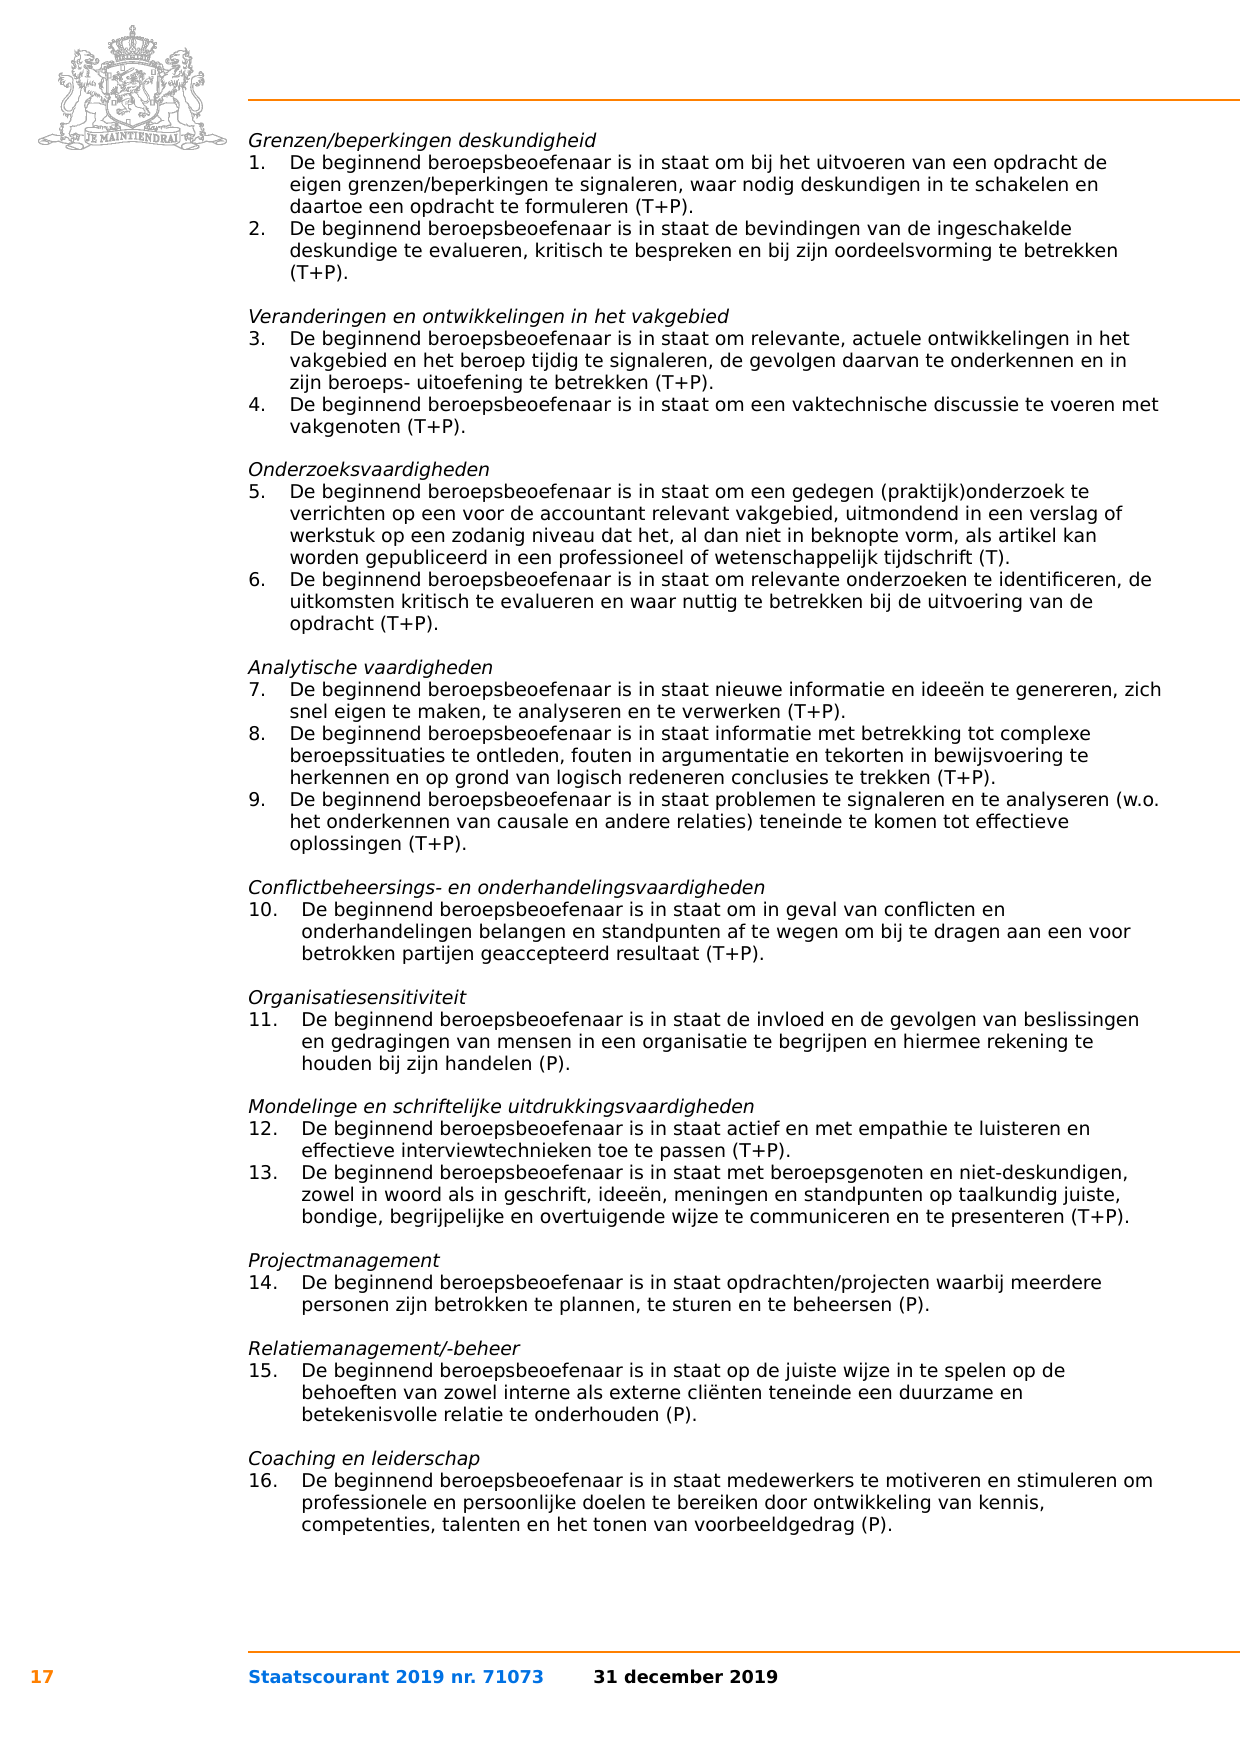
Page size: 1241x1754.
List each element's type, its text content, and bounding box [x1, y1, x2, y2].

text 2. De beginnend beroepsbeoefenaar is in staat de bevindingen van de ingeschakelde deskundige te evalueren, kritisch te bespreken en bij zijn oordeelsvorming te betrekken (T+P). [248, 218, 1163, 284]
subtitle Grenzen/beperkingen deskundigheid [248, 130, 1163, 152]
text 7. De beginnend beroepsbeoefenaar is in staat nieuwe informatie en ideeën te genereren, zich snel eigen te maken, te analyseren en te verwerken (T+P). [248, 679, 1163, 723]
subtitle Veranderingen en ontwikkelingen in het vakgebied [248, 306, 1163, 328]
text 4. De beginnend beroepsbeoefenaar is in staat om een vaktechnische discussie te voeren met vakgenoten (T+P). [248, 393, 1163, 437]
subtitle Relatiemanagement/-beheer [248, 1338, 1163, 1360]
text 8. De beginnend beroepsbeoefenaar is in staat informatie met betrekking tot complexe beroepssituaties te ontleden, fouten in argumentatie en tekorten in bewijsvoering te herkennen en op grond van logisch redeneren conclusies te trekken (T+P). [248, 723, 1163, 789]
text 9. De beginnend beroepsbeoefenaar is in staat problemen te signaleren en te analyseren (w.o. het onderkennen van causale en andere relaties) teneinde te komen tot effectieve oplossingen (T+P). [248, 789, 1163, 855]
subtitle Conflictbeheersings- en onderhandelingsvaardigheden [248, 877, 1163, 899]
text 5. De beginnend beroepsbeoefenaar is in staat om een gedegen (praktijk)onderzoek te verrichten op een voor de accountant relevant vakgebied, uitmondend in een verslag of werkstuk op een zodanig niveau dat het, al dan niet in beknopte vorm, als artikel kan worden gepubliceerd in een professioneel of wetenschappelijk tijdschrift (T). [248, 481, 1163, 569]
subtitle Mondelinge en schriftelijke uitdrukkingsvaardigheden [248, 1096, 1163, 1118]
text 13. De beginnend beroepsbeoefenaar is in staat met beroepsgenoten en niet-deskundigen, zowel in woord als in geschrift, ideeën, meningen en standpunten op taalkundig juiste, bondige, begrijpelijke en overtuigende wijze te communiceren en te presenteren (T+P). [248, 1162, 1163, 1228]
text 10. De beginnend beroepsbeoefenaar is in staat om in geval van conflicten en onderhandelingen belangen en standpunten af te wegen om bij te dragen aan een voor betrokken partijen geaccepteerd resultaat (T+P). [248, 899, 1163, 965]
subtitle Projectmanagement [248, 1250, 1163, 1272]
text 16. De beginnend beroepsbeoefenaar is in staat medewerkers te motiveren en stimuleren om professionele en persoonlijke doelen te bereiken door ontwikkeling van kennis, competenties, talenten en het tonen van voorbeeldgedrag (P). [248, 1470, 1163, 1536]
text 11. De beginnend beroepsbeoefenaar is in staat de invloed en de gevolgen van beslissingen en gedragingen van mensen in een organisatie te begrijpen en hiermee rekening te houden bij zijn handelen (P). [248, 1008, 1163, 1074]
text 6. De beginnend beroepsbeoefenaar is in staat om relevante onderzoeken te identificeren, de uitkomsten kritisch te evalueren en waar nuttig te betrekken bij de uitvoering van de opdracht (T+P). [248, 569, 1163, 635]
text 3. De beginnend beroepsbeoefenaar is in staat om relevante, actuele ontwikkelingen in het vakgebied en het beroep tijdig te signaleren, de gevolgen daarvan te onderkennen en in zijn beroeps- uitoefening te betrekken (T+P). [248, 328, 1163, 393]
text 14. De beginnend beroepsbeoefenaar is in staat opdrachten/projecten waarbij meerdere personen zijn betrokken te plannen, te sturen en te beheersen (P). [248, 1272, 1163, 1316]
subtitle Organisatiesensitiviteit [248, 987, 1163, 1008]
text 1. De beginnend beroepsbeoefenaar is in staat om bij het uitvoeren van een opdracht de eigen grenzen/beperkingen te signaleren, waar nodig deskundigen in te schakelen en daartoe een opdracht te formuleren (T+P). [248, 152, 1163, 218]
subtitle Analytische vaardigheden [248, 657, 1163, 679]
text 12. De beginnend beroepsbeoefenaar is in staat actief en met empathie te luisteren en effectieve interviewtechnieken toe te passen (T+P). [248, 1118, 1163, 1162]
subtitle Coaching en leiderschap [248, 1448, 1163, 1470]
text 15. De beginnend beroepsbeoefenaar is in staat op de juiste wijze in te spelen op de behoeften van zowel interne als externe cliënten teneinde een duurzame en betekenisvolle relatie te onderhouden (P). [248, 1360, 1163, 1426]
picture [38, 25, 227, 150]
subtitle Onderzoeksvaardigheden [248, 459, 1163, 481]
